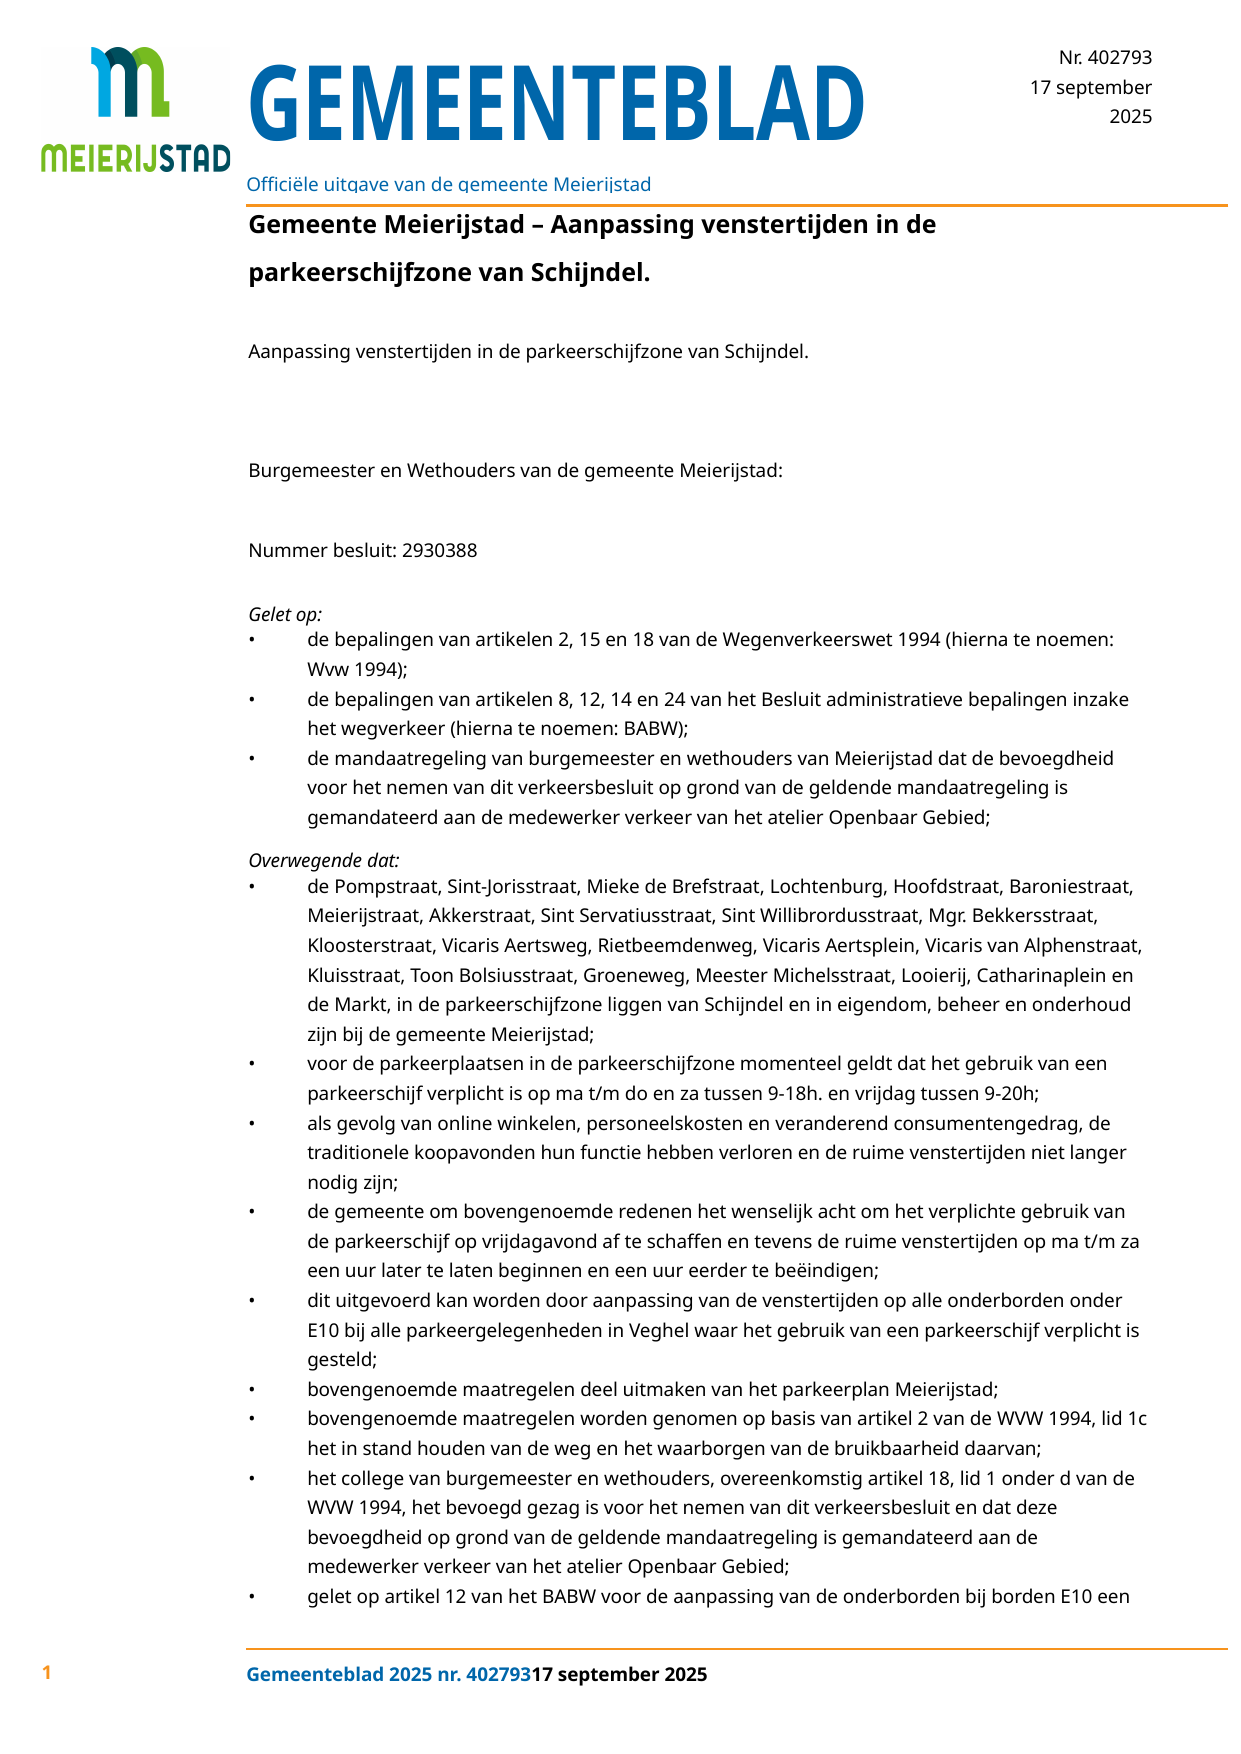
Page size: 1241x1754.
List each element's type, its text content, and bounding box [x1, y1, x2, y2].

list de bepalingen van artikelen 2, 15 en 18 van de Wegenverkeerswet 1994 (hierna te noemen: Wvw 1994); [248, 627, 1152, 682]
list de Pompstraat, Sint-Jorisstraat, Mieke de Brefstraat, Lochtenburg, Hoofdstraat, Baroniestraat, Meierijstraat, Akkerstraat, Sint Servatiusstraat, Sint Willibrordusstraat, Mgr. Bekkersstraat, Kloosterstraat, Vicaris Aertsweg, Rietbeemdenweg, Vicaris Aertsplein, Vicaris van Alphenstraat, Kluisstraat, Toon Bolsiusstraat, Groeneweg, Meester Michelsstraat, Looierij, Catharinaplein en de Markt, in de parkeerschijfzone liggen van Schijndel en in eigendom, beheer en onderhoud zijn bij de gemeente Meierijstad; [248, 873, 1152, 1047]
list gelet op artikel 12 van het BABW voor de aanpassing van de onderborden bij borden E10 een [248, 1583, 1152, 1609]
list de gemeente om bovengenoemde redenen het wenselijk acht om het verplichte gebruik van de parkeerschijf op vrijdagavond af te schaffen en tevens de ruime venstertijden op ma t/m za een uur later te laten beginnen en een uur eerder te beëindigen; [248, 1198, 1152, 1283]
list dit uitgevoerd kan worden door aanpassing van de venstertijden op alle onderborden onder E10 bij alle parkeergelegenheden in Veghel waar het gebruik van een parkeerschijf verplicht is gesteld; [248, 1287, 1152, 1372]
list het college van burgemeester en wethouders, overeenkomstig artikel 18, lid 1 onder d van de WVW 1994, het bevoegd gezag is voor het nemen van dit verkeersbesluit en dat deze bevoegdheid op grond van de geldende mandaatregeling is gemandateerd aan de medewerker verkeer van het atelier Openbaar Gebied; [248, 1465, 1152, 1579]
list de bepalingen van artikelen 8, 12, 14 en 24 van het Besluit administratieve bepalingen inzake het wegverkeer (hierna te noemen: BABW); [248, 686, 1152, 741]
text Gelet op: [248, 601, 1152, 627]
list de mandaatregeling van burgemeester en wethouders van Meierijstad dat de bevoegdheid voor het nemen van dit verkeersbesluit op grond van de geldende mandaatregeling is gemandateerd aan de medewerker verkeer van het atelier Openbaar Gebied; [248, 745, 1152, 830]
text Aanpassing venstertijden in de parkeerschijfzone van Schijndel. [248, 339, 1152, 364]
picture [41, 47, 231, 172]
text Overwegende dat: [248, 847, 1152, 873]
list bovengenoemde maatregelen worden genomen op basis van artikel 2 van de WVW 1994, lid 1c het in stand houden van de weg en het waarborgen van de bruikbaarheid daarvan; [248, 1406, 1152, 1461]
text Burgemeester en Wethouders van de gemeente Meierijstad: [248, 457, 1152, 483]
list voor de parkeerplaatsen in de parkeerschijfzone momenteel geldt dat het gebruik van een parkeerschijf verplicht is op ma t/m do en za tussen 9-18h. en vrijdag tussen 9-20h; [248, 1051, 1152, 1106]
list bovengenoemde maatregelen deel uitmaken van het parkeerplan Meierijstad; [248, 1376, 1152, 1402]
text Gemeente Meierijstad – Aanpassing venstertijden in de parkeerschijfzone van Schijndel. [248, 207, 1152, 288]
list als gevolg van online winkelen, personeelskosten en veranderend consumentengedrag, de traditionele koopavonden hun functie hebben verloren en de ruime venstertijden niet langer nodig zijn; [248, 1110, 1152, 1194]
text Nummer besluit: 2930388 [248, 537, 1152, 563]
